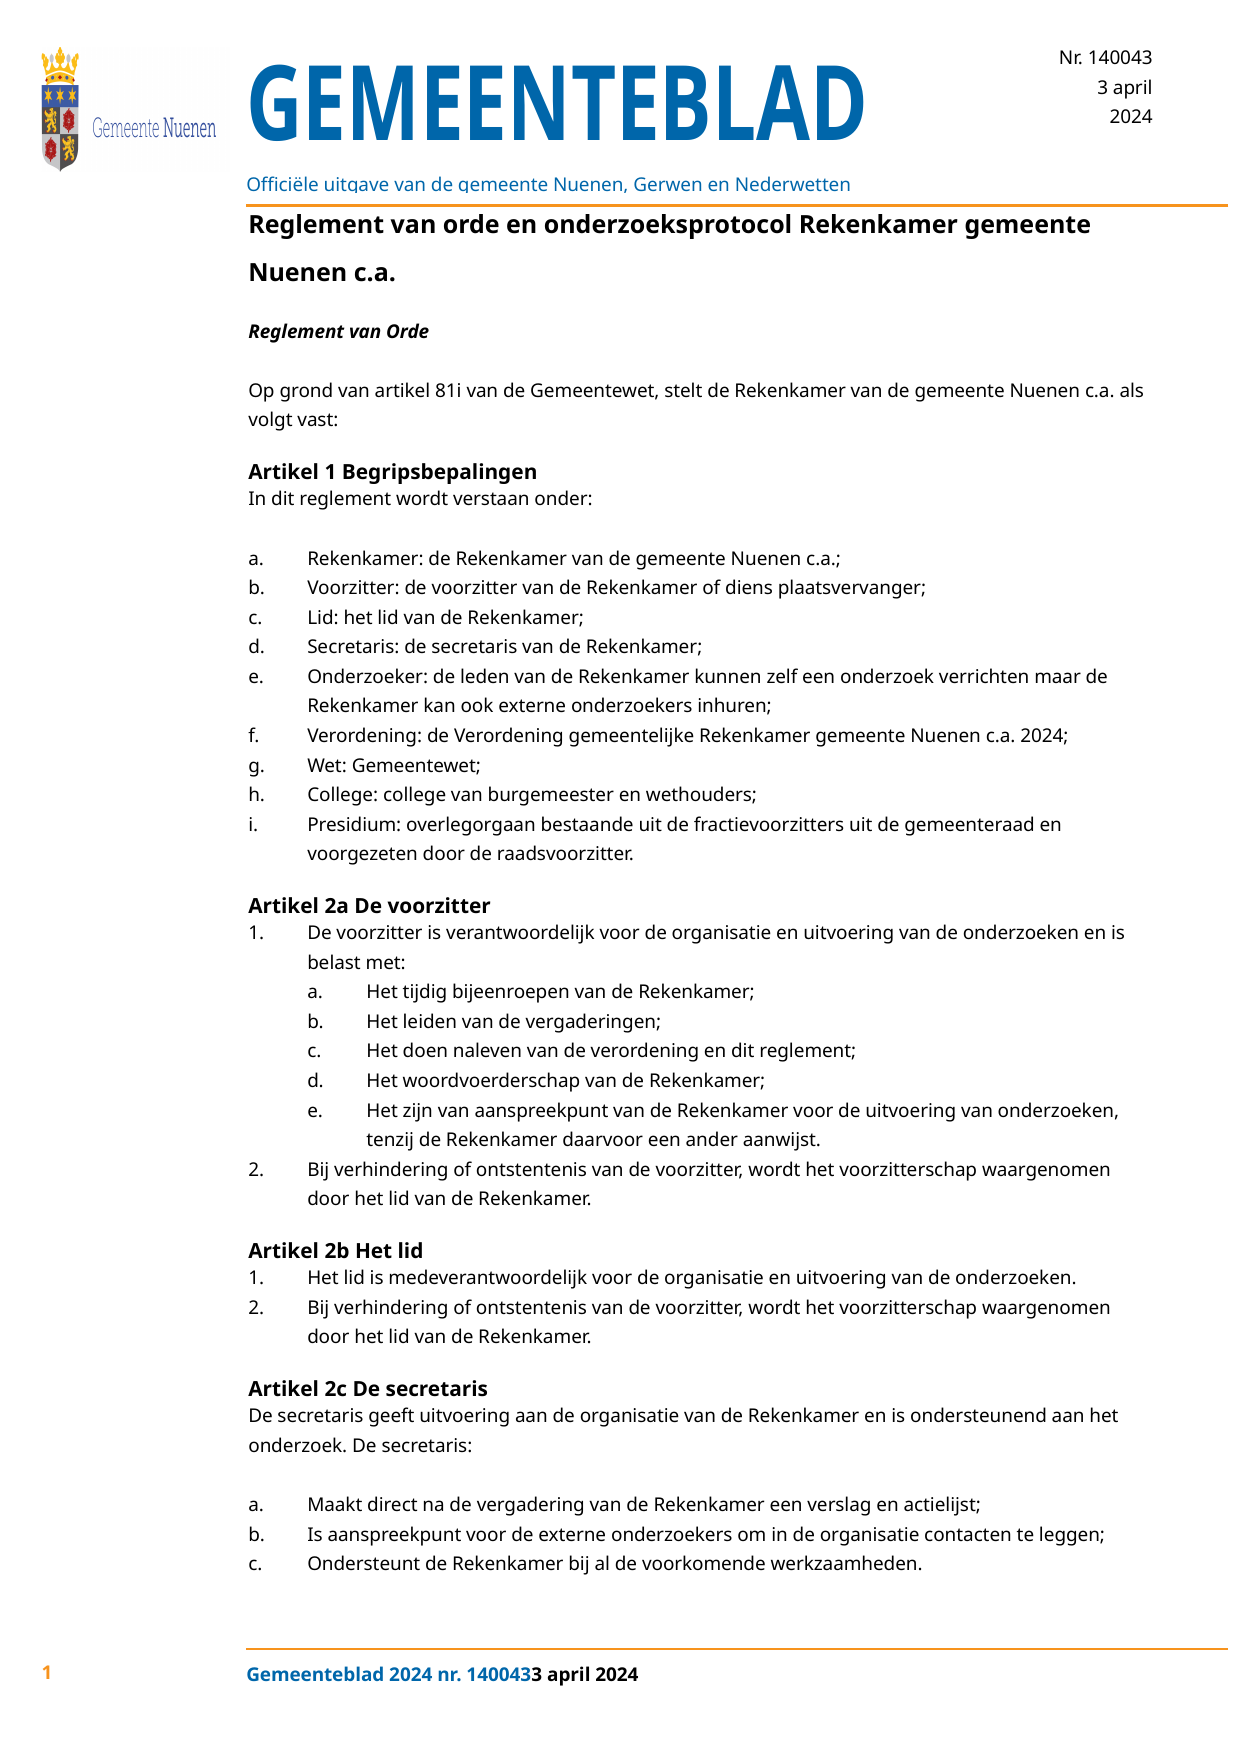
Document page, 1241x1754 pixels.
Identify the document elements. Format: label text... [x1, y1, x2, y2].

list Het lid is medeverantwoordelijk voor de organisatie en uitvoering van de onderzoeken. [248, 1264, 1152, 1290]
list Het leiden van de vergaderingen; [307, 1008, 1152, 1034]
list Het doen naleven van de verordening en dit reglement; [307, 1038, 1152, 1063]
list College: college van burgemeester en wethouders; [248, 781, 1152, 807]
list Wet: Gemeentewet; [248, 752, 1152, 777]
list Lid: het lid van de Rekenkamer; [248, 604, 1152, 629]
list Bij verhindering of ontstentenis van de voorzitter, wordt het voorzitterschap waargenomen door het lid van de Rekenkamer. [248, 1156, 1152, 1211]
text Op grond van artikel 81i van de Gemeentewet, stelt de Rekenkamer van de gemeente Nuenen c.a. als volgt vast: [248, 377, 1152, 432]
list Verordening: de Verordening gemeentelijke Rekenkamer gemeente Nuenen c.a. 2024; [248, 722, 1152, 748]
list Onderzoeker: de leden van de Rekenkamer kunnen zelf een onderzoek verrichten maar de Rekenkamer kan ook externe onderzoekers inhuren; [248, 663, 1152, 718]
text Artikel 2a De voorzitter [248, 891, 1152, 919]
list Rekenkamer: de Rekenkamer van de gemeente Nuenen c.a.; [248, 545, 1152, 570]
list Secretaris: de secretaris van de Rekenkamer; [248, 633, 1152, 659]
text Artikel 2c De secretaris [248, 1374, 1152, 1402]
text Reglement van orde en onderzoeksprotocol Rekenkamer gemeente Nuenen c.a. [248, 207, 1152, 288]
list Presidium: overlegorgaan bestaande uit de fractievoorzitters uit de gemeenteraad en voorgezeten door de raadsvoorzitter. [248, 811, 1152, 866]
text De secretaris geeft uitvoering aan de organisatie van de Rekenkamer en is ondersteunend aan het onderzoek. De secretaris: [248, 1402, 1152, 1458]
text Artikel 2b Het lid [248, 1236, 1152, 1264]
list Het woordvoerderschap van de Rekenkamer; [307, 1067, 1152, 1093]
text In dit reglement wordt verstaan onder: [248, 486, 1152, 511]
list Bij verhindering of ontstentenis van de voorzitter, wordt het voorzitterschap waargenomen door het lid van de Rekenkamer. [248, 1294, 1152, 1349]
list De voorzitter is verantwoordelijk voor de organisatie en uitvoering van de onderzoeken en is belast met: [248, 919, 1152, 975]
list Ondersteunt de Rekenkamer bij al de voorkomende werkzaamheden. [248, 1550, 1152, 1576]
list Is aanspreekpunt voor de externe onderzoekers om in de organisatie contacten te leggen; [248, 1521, 1152, 1547]
list Voorzitter: de voorzitter van de Rekenkamer of diens plaatsvervanger; [248, 574, 1152, 600]
text Artikel 1 Begripsbepalingen [248, 457, 1152, 486]
text Reglement van Orde [248, 318, 1152, 344]
list Het tijdig bijeenroepen van de Rekenkamer; [307, 978, 1152, 1004]
picture [41, 47, 231, 172]
list Maakt direct na de vergadering van de Rekenkamer een verslag en actielijst; [248, 1491, 1152, 1517]
list Het zijn van aanspreekpunt van de Rekenkamer voor de uitvoering van onderzoeken, tenzij de Rekenkamer daarvoor een ander aanwijst. [307, 1097, 1152, 1152]
